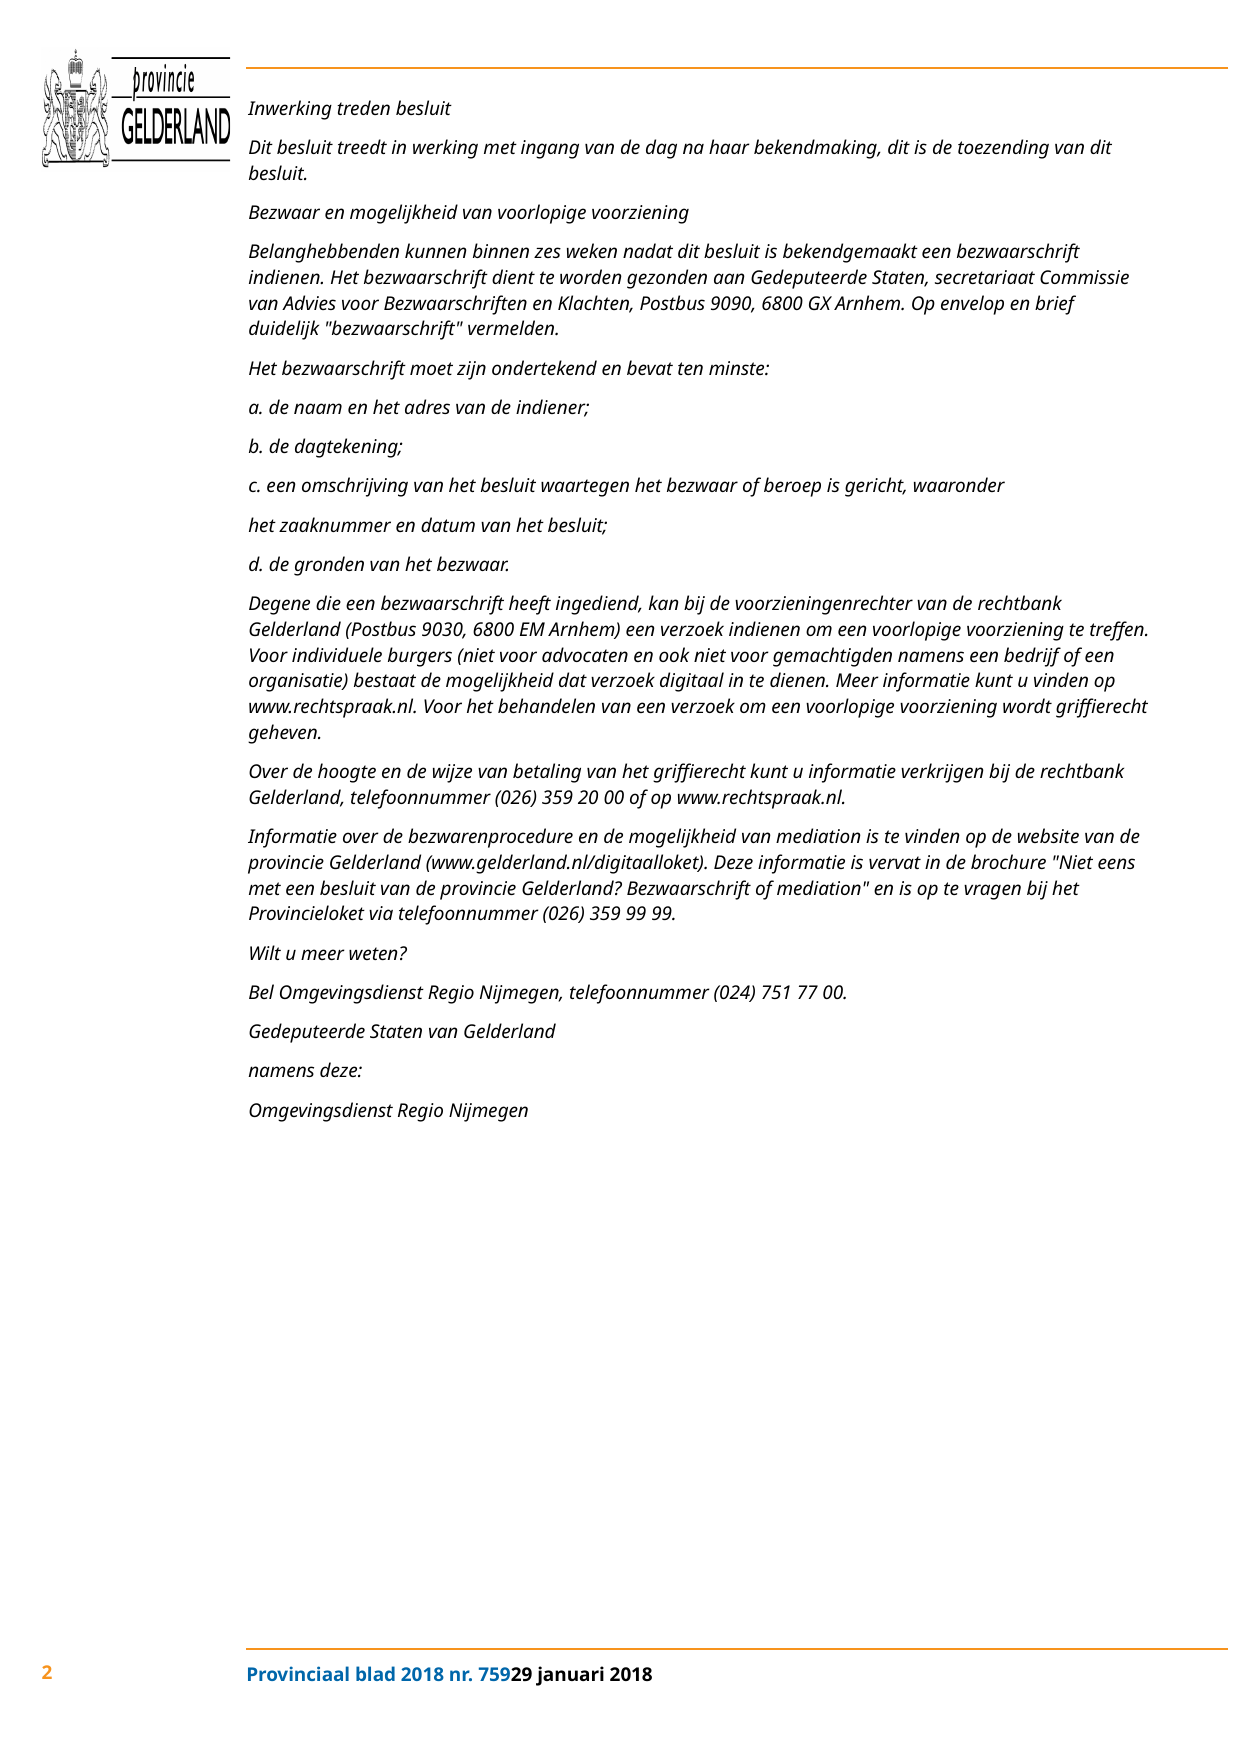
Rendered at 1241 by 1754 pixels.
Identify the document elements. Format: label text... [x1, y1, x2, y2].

text Belanghebbenden kunnen binnen zes weken nadat dit besluit is bekendgemaakt een bezwaarschrift indienen. Het bezwaarschrift dient te worden gezonden aan Gedeputeerde Staten, secretariaat Commissie van Advies voor Bezwaarschriften en Klachten, Postbus 9090, 6800 GX Arnhem. Op envelop en brief duidelijk "bezwaarschrift" vermelden. [248, 238, 1152, 341]
text b. de dagtekening; [248, 433, 1152, 459]
text Dit besluit treedt in werking met ingang van de dag na haar bekendmaking, dit is de toezending van dit besluit. [248, 134, 1152, 186]
text Het bezwaarschrift moet zijn ondertekend en bevat ten minste: [248, 355, 1152, 381]
text Wilt u meer weten? [248, 940, 1152, 966]
text Gedeputeerde Staten van Gelderland [248, 1018, 1152, 1044]
text het zaaknummer en datum van het besluit; [248, 512, 1152, 538]
text a. de naam en het adres van de indiener; [248, 394, 1152, 420]
text Inwerking treden besluit [248, 95, 1152, 121]
text namens deze: [248, 1058, 1152, 1083]
text d. de gronden van het bezwaar. [248, 551, 1152, 577]
text Bezwaar en mogelijkheid van voorlopige voorziening [248, 199, 1152, 225]
text Over de hoogte en de wijze van betaling van het griffierecht kunt u informatie verkrijgen bij de rechtbank Gelderland, telefoonnummer (026) 359 20 00 of op www.rechtspraak.nl. [248, 758, 1152, 810]
text c. een omschrijving van het besluit waartegen het bezwaar of beroep is gericht, waaronder [248, 473, 1152, 498]
text Informatie over de bezwarenprocedure en de mogelijkheid van mediation is te vinden op de website van de provincie Gelderland (www.gelderland.nl/digitaalloket). Deze informatie is vervat in de brochure "Niet eens met een besluit van de provincie Gelderland? Bezwaarschrift of mediation" en is op te vragen bij het Provincieloket via telefoonnummer (026) 359 99 99. [248, 823, 1152, 926]
text Bel Omgevingsdienst Regio Nijmegen, telefoonnummer (024) 751 77 00. [248, 979, 1152, 1005]
text Omgevingsdienst Regio Nijmegen [248, 1097, 1152, 1123]
text Degene die een bezwaarschrift heeft ingediend, kan bij de voorzieningenrechter van de rechtbank Gelderland (Postbus 9030, 6800 EM Arnhem) een verzoek indienen om een voorlopige voorziening te treffen. Voor individuele burgers (niet voor advocaten en ook niet voor gemachtigden namens een bedrijf of een organisatie) bestaat de mogelijkheid dat verzoek digitaal in te dienen. Meer informatie kunt u vinden op www.rechtspraak.nl. Voor het behandelen van een verzoek om een voorlopige voorziening wordt griffierecht geheven. [248, 590, 1152, 745]
picture [41, 47, 231, 172]
